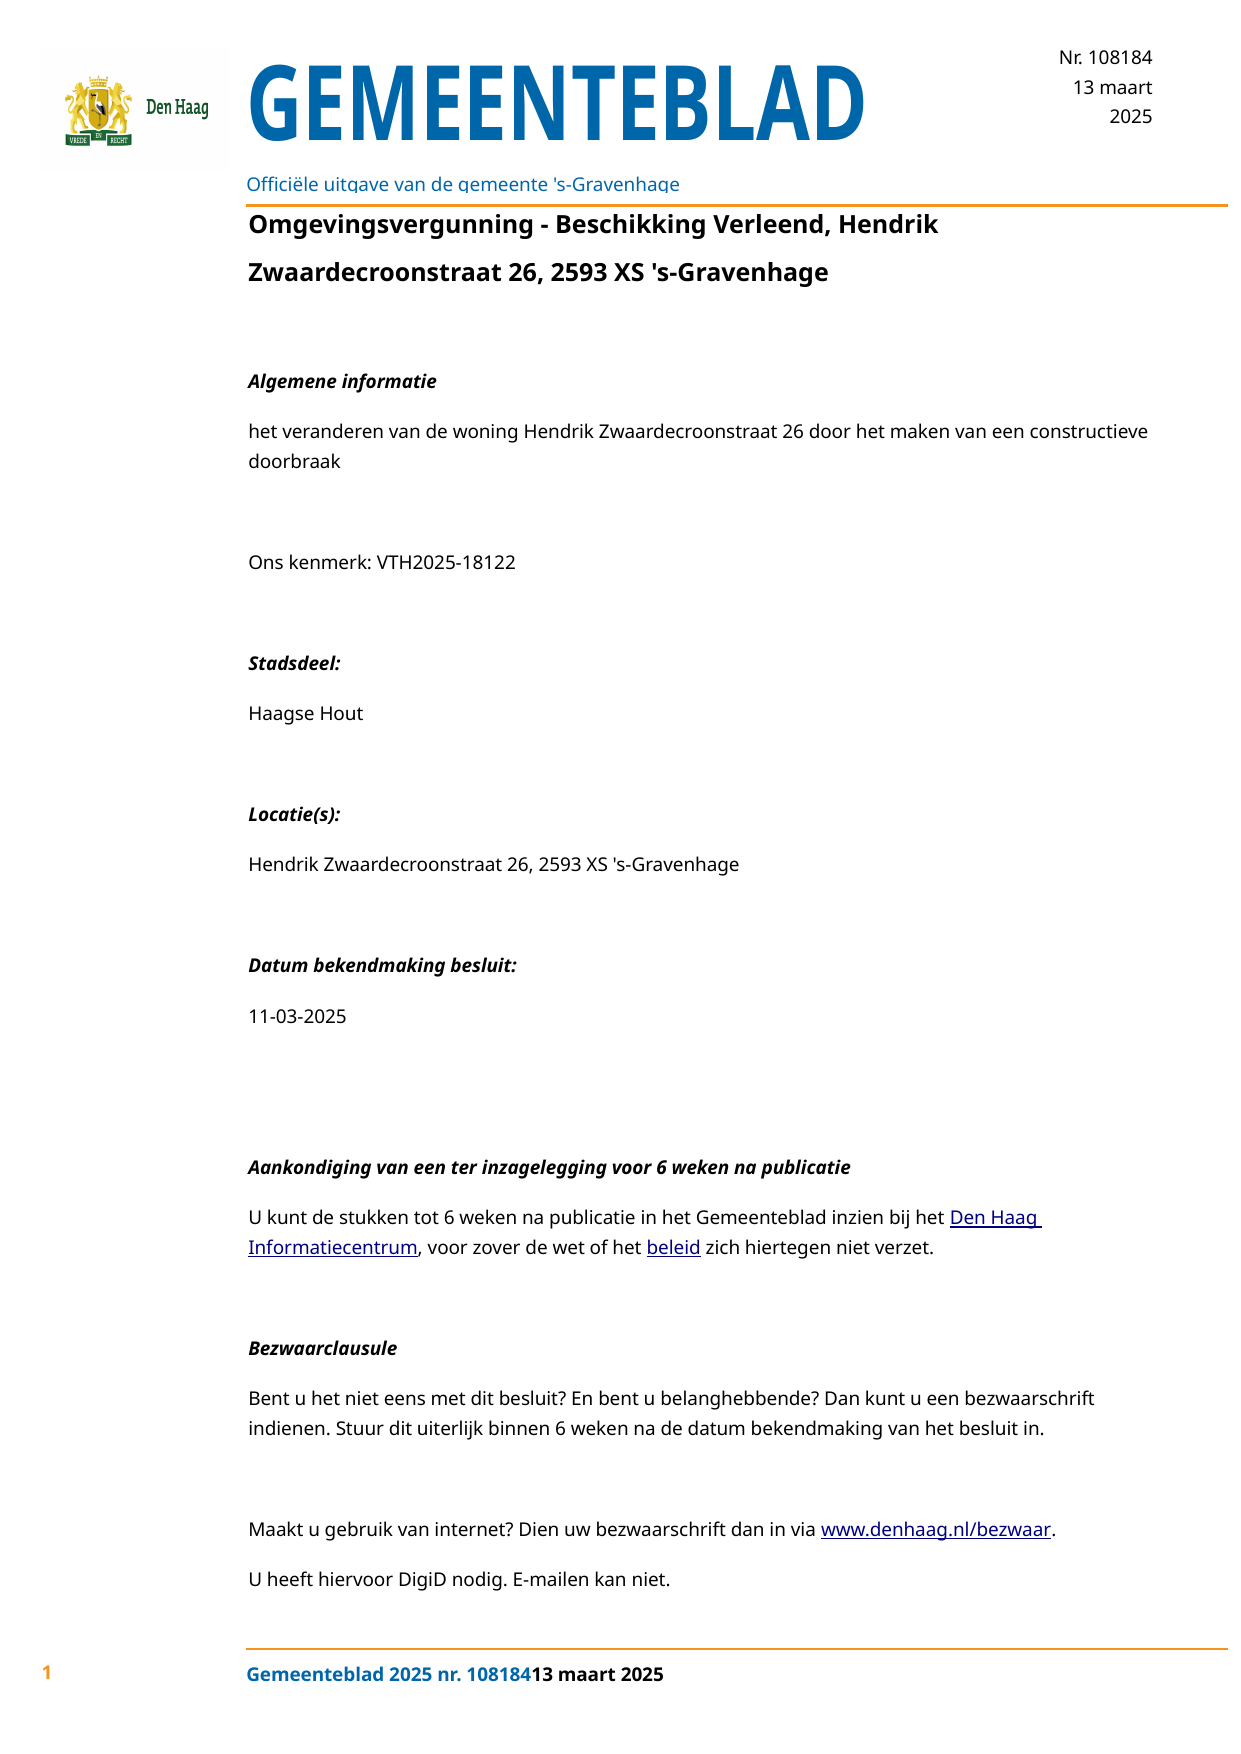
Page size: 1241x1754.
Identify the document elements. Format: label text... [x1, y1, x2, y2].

picture [41, 47, 231, 172]
text Bezwaarclausule [248, 1335, 1152, 1361]
text het veranderen van de woning Hendrik Zwaardecroonstraat 26 door het maken van een constructieve doorbraak [248, 419, 1152, 474]
text Ons kenmerk: VTH2025-18122 [248, 549, 1152, 575]
text Datum bekendmaking besluit: [248, 952, 1152, 978]
text Locatie(s): [248, 801, 1152, 827]
text Hendrik Zwaardecroonstraat 26, 2593 XS 's-Gravenhage [248, 852, 1152, 877]
text Stadsdeel: [248, 650, 1152, 676]
text Algemene informatie [248, 368, 1152, 394]
text Bent u het niet eens met dit besluit? En bent u belanghebbende? Dan kunt u een bezwaarschrift indienen. Stuur dit uiterlijk binnen 6 weken na de datum bekendmaking van het besluit in. [248, 1385, 1152, 1441]
text Aankondiging van een ter inzagelegging voor 6 weken na publicatie [248, 1154, 1152, 1180]
text U heeft hiervoor DigiD nodig. E-mailen kan niet. [248, 1566, 1152, 1592]
text U kunt de stukken tot 6 weken na publicatie in het Gemeenteblad inzien bij het Den Haag Informatiecentrum, voor zover de wet of het beleid zich hiertegen niet verzet. [248, 1204, 1152, 1260]
text Maakt u gebruik van internet? Dien uw bezwaarschrift dan in via www.denhaag.nl/bezwaar. [248, 1516, 1152, 1542]
text Haagse Hout [248, 700, 1152, 726]
text 11-03-2025 [248, 1003, 1152, 1029]
text Omgevingsvergunning - Beschikking Verleend, Hendrik Zwaardecroonstraat 26, 2593 XS 's-Gravenhage [248, 207, 1152, 288]
